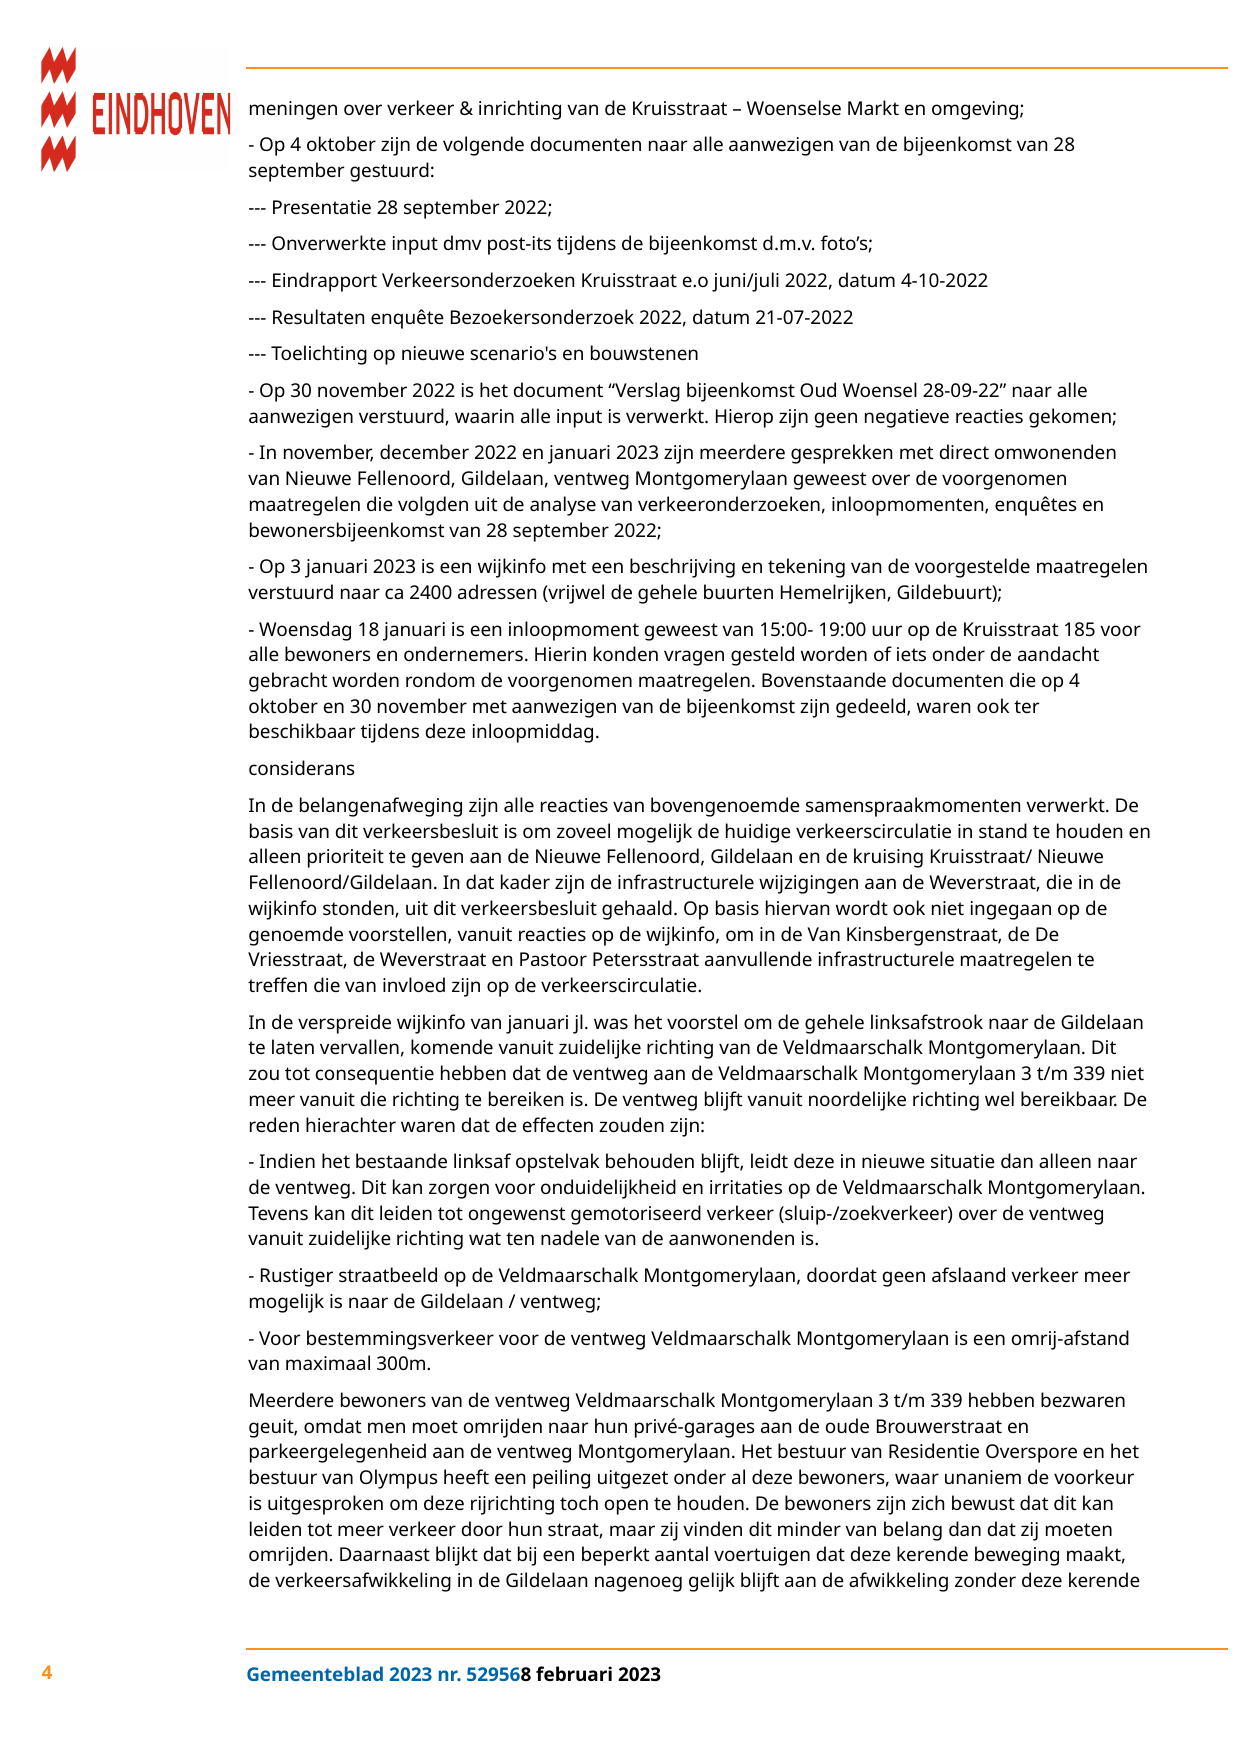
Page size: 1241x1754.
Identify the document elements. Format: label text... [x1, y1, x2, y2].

text - In november, december 2022 en januari 2023 zijn meerdere gesprekken met direct omwonenden van Nieuwe Fellenoord, Gildelaan, ventweg Montgomerylaan geweest over de voorgenomen maatregelen die volgden uit de analyse van verkeeronderzoeken, inloopmomenten, enquêtes en bewonersbijeenkomst van 28 september 2022; [248, 439, 1152, 542]
text meningen over verkeer & inrichting van de Kruisstraat – Woenselse Markt en omgeving; [248, 95, 1152, 121]
text --- Onverwerkte input dmv post-its tijdens de bijeenkomst d.m.v. foto’s; [248, 231, 1152, 256]
text --- Toelichting op nieuwe scenario's en bouwstenen [248, 341, 1152, 366]
text - Op 30 november 2022 is het document “Verslag bijeenkomst Oud Woensel 28-09-22” naar alle aanwezigen verstuurd, waarin alle input is verwerkt. Hierop zijn geen negatieve reacties gekomen; [248, 377, 1152, 429]
text considerans [248, 755, 1152, 781]
text --- Eindrapport Verkeersonderzoeken Kruisstraat e.o juni/juli 2022, datum 4-10-2022 [248, 267, 1152, 293]
text --- Presentatie 28 september 2022; [248, 194, 1152, 219]
text - Op 4 oktober zijn de volgende documenten naar alle aanwezigen van de bijeenkomst van 28 september gestuurd: [248, 131, 1152, 183]
picture [41, 47, 231, 172]
text - Woensdag 18 januari is een inloopmoment geweest van 15:00- 19:00 uur op de Kruisstraat 185 voor alle bewoners en ondernemers. Hierin konden vragen gesteld worden of iets onder de aandacht gebracht worden rondom de voorgenomen maatregelen. Bovenstaande documenten die op 4 oktober en 30 november met aanwezigen van de bijeenkomst zijn gedeeld, waren ook ter beschikbaar tijdens deze inloopmiddag. [248, 616, 1152, 744]
text In de belangenafweging zijn alle reacties van bovengenoemde samenspraakmomenten verwerkt. De basis van dit verkeersbesluit is om zoveel mogelijk de huidige verkeerscirculatie in stand te houden en alleen prioriteit te geven aan de Nieuwe Fellenoord, Gildelaan en de kruising Kruisstraat/ Nieuwe Fellenoord/Gildelaan. In dat kader zijn de infrastructurele wijzigingen aan de Weverstraat, die in de wijkinfo stonden, uit dit verkeersbesluit gehaald. Op basis hiervan wordt ook niet ingegaan op de genoemde voorstellen, vanuit reacties op de wijkinfo, om in de Van Kinsbergenstraat, de De Vriesstraat, de Weverstraat en Pastoor Petersstraat aanvullende infrastructurele maatregelen te treffen die van invloed zijn op de verkeerscirculatie. [248, 792, 1152, 998]
text In de verspreide wijkinfo van januari jl. was het voorstel om de gehele linksafstrook naar de Gildelaan te laten vervallen, komende vanuit zuidelijke richting van de Veldmaarschalk Montgomerylaan. Dit zou tot consequentie hebben dat de ventweg aan de Veldmaarschalk Montgomerylaan 3 t/m 339 niet meer vanuit die richting te bereiken is. De ventweg blijft vanuit noordelijke richting wel bereikbaar. De reden hierachter waren dat de effecten zouden zijn: [248, 1009, 1152, 1137]
text --- Resultaten enquête Bezoekersonderzoek 2022, datum 21-07-2022 [248, 304, 1152, 329]
text - Rustiger straatbeeld op de Veldmaarschalk Montgomerylaan, doordat geen afslaand verkeer meer mogelijk is naar de Gildelaan / ventweg; [248, 1262, 1152, 1314]
text - Voor bestemmingsverkeer voor de ventweg Veldmaarschalk Montgomerylaan is een omrij-afstand van maximaal 300m. [248, 1325, 1152, 1376]
text - Op 3 januari 2023 is een wijkinfo met een beschrijving en tekening van de voorgestelde maatregelen verstuurd naar ca 2400 adressen (vrijwel de gehele buurten Hemelrijken, Gildebuurt); [248, 553, 1152, 605]
text - Indien het bestaande linksaf opstelvak behouden blijft, leidt deze in nieuwe situatie dan alleen naar de ventweg. Dit kan zorgen voor onduidelijkheid en irritaties op de Veldmaarschalk Montgomerylaan. Tevens kan dit leiden tot ongewenst gemotoriseerd verkeer (sluip-/zoekverkeer) over de ventweg vanuit zuidelijke richting wat ten nadele van de aanwonenden is. [248, 1148, 1152, 1251]
text Meerdere bewoners van de ventweg Veldmaarschalk Montgomerylaan 3 t/m 339 hebben bezwaren geuit, omdat men moet omrijden naar hun privé-garages aan de oude Brouwerstraat en parkeergelegenheid aan de ventweg Montgomerylaan. Het bestuur van Residentie Overspore en het bestuur van Olympus heeft een peiling uitgezet onder al deze bewoners, waar unaniem de voorkeur is uitgesproken om deze rijrichting toch open te houden. De bewoners zijn zich bewust dat dit kan leiden tot meer verkeer door hun straat, maar zij vinden dit minder van belang dan dat zij moeten omrijden. Daarnaast blijkt dat bij een beperkt aantal voertuigen dat deze kerende beweging maakt, de verkeersafwikkeling in de Gildelaan nagenoeg gelijk blijft aan de afwikkeling zonder deze kerende [248, 1387, 1152, 1593]
